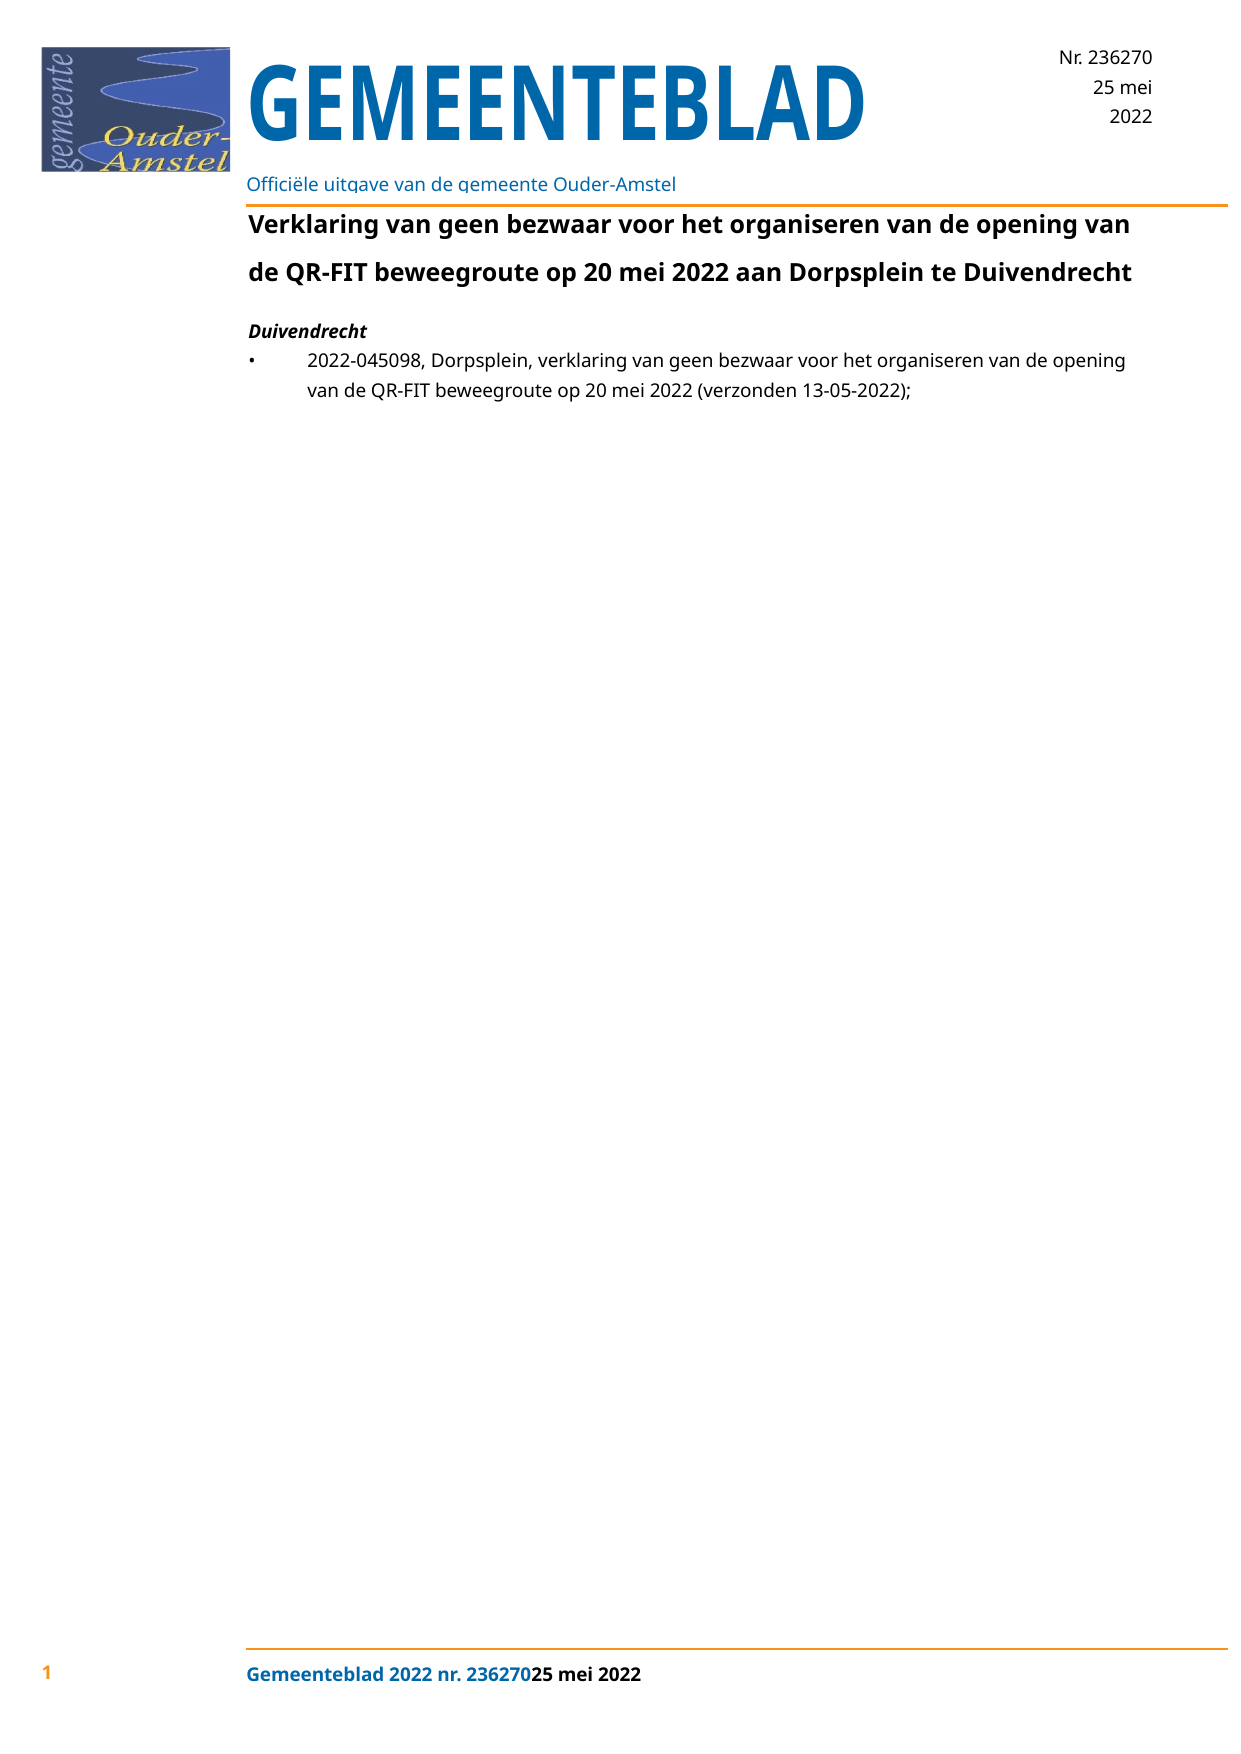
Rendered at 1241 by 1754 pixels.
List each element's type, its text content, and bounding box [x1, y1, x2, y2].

text Duivendrecht [248, 318, 1152, 344]
picture [41, 47, 231, 172]
text Verklaring van geen bezwaar voor het organiseren van de opening van de QR-FIT beweegroute op 20 mei 2022 aan Dorpsplein te Duivendrecht [248, 207, 1152, 288]
list 2022-045098, Dorpsplein, verklaring van geen bezwaar voor het organiseren van de opening van de QR-FIT beweegroute op 20 mei 2022 (verzonden 13-05-2022); [248, 347, 1152, 403]
